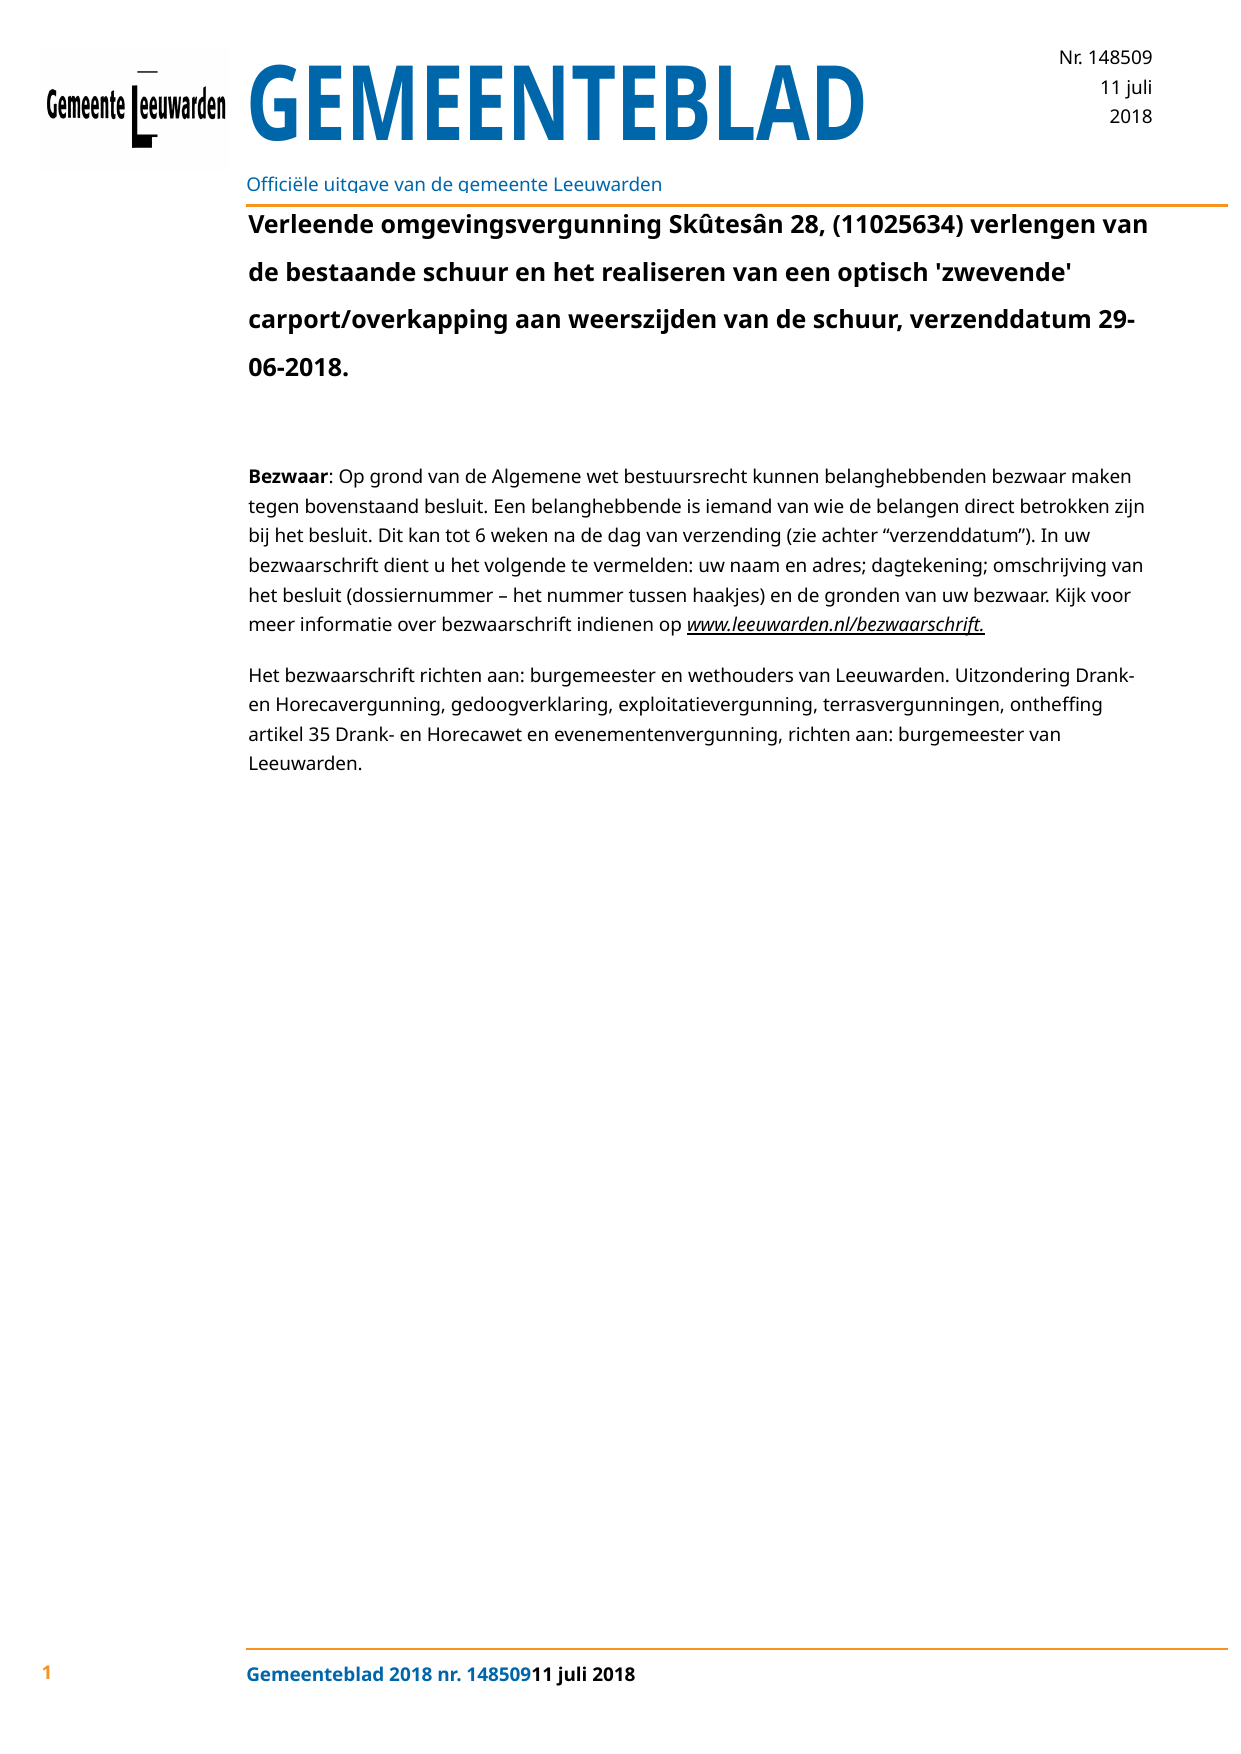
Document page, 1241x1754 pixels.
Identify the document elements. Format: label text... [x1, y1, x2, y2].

text Verleende omgevingsvergunning Skûtesân 28, (11025634) verlengen van de bestaande schuur en het realiseren van een optisch 'zwevende' carport/overkapping aan weerszijden van de schuur, verzenddatum 29-06-2018. [248, 207, 1152, 384]
picture [41, 47, 231, 172]
text Bezwaar: Op grond van de Algemene wet bestuursrecht kunnen belanghebbenden bezwaar maken tegen bovenstaand besluit. Een belanghebbende is iemand van wie de belangen direct betrokken zijn bij het besluit. Dit kan tot 6 weken na de dag van verzending (zie achter “verzenddatum”). In uw bezwaarschrift dient u het volgende te vermelden: uw naam en adres; dagtekening; omschrijving van het besluit (dossiernummer – het nummer tussen haakjes) en de gronden van uw bezwaar. Kijk voor meer informatie over bezwaarschrift indienen op www.leeuwarden.nl/bezwaarschrift. [248, 463, 1152, 637]
text Het bezwaarschrift richten aan: burgemeester en wethouders van Leeuwarden. Uitzondering Drank- en Horecavergunning, gedoogverklaring, exploitatievergunning, terrasvergunningen, ontheffing artikel 35 Drank- en Horecawet en evenementenvergunning, richten aan: burgemeester van Leeuwarden. [248, 662, 1152, 776]
